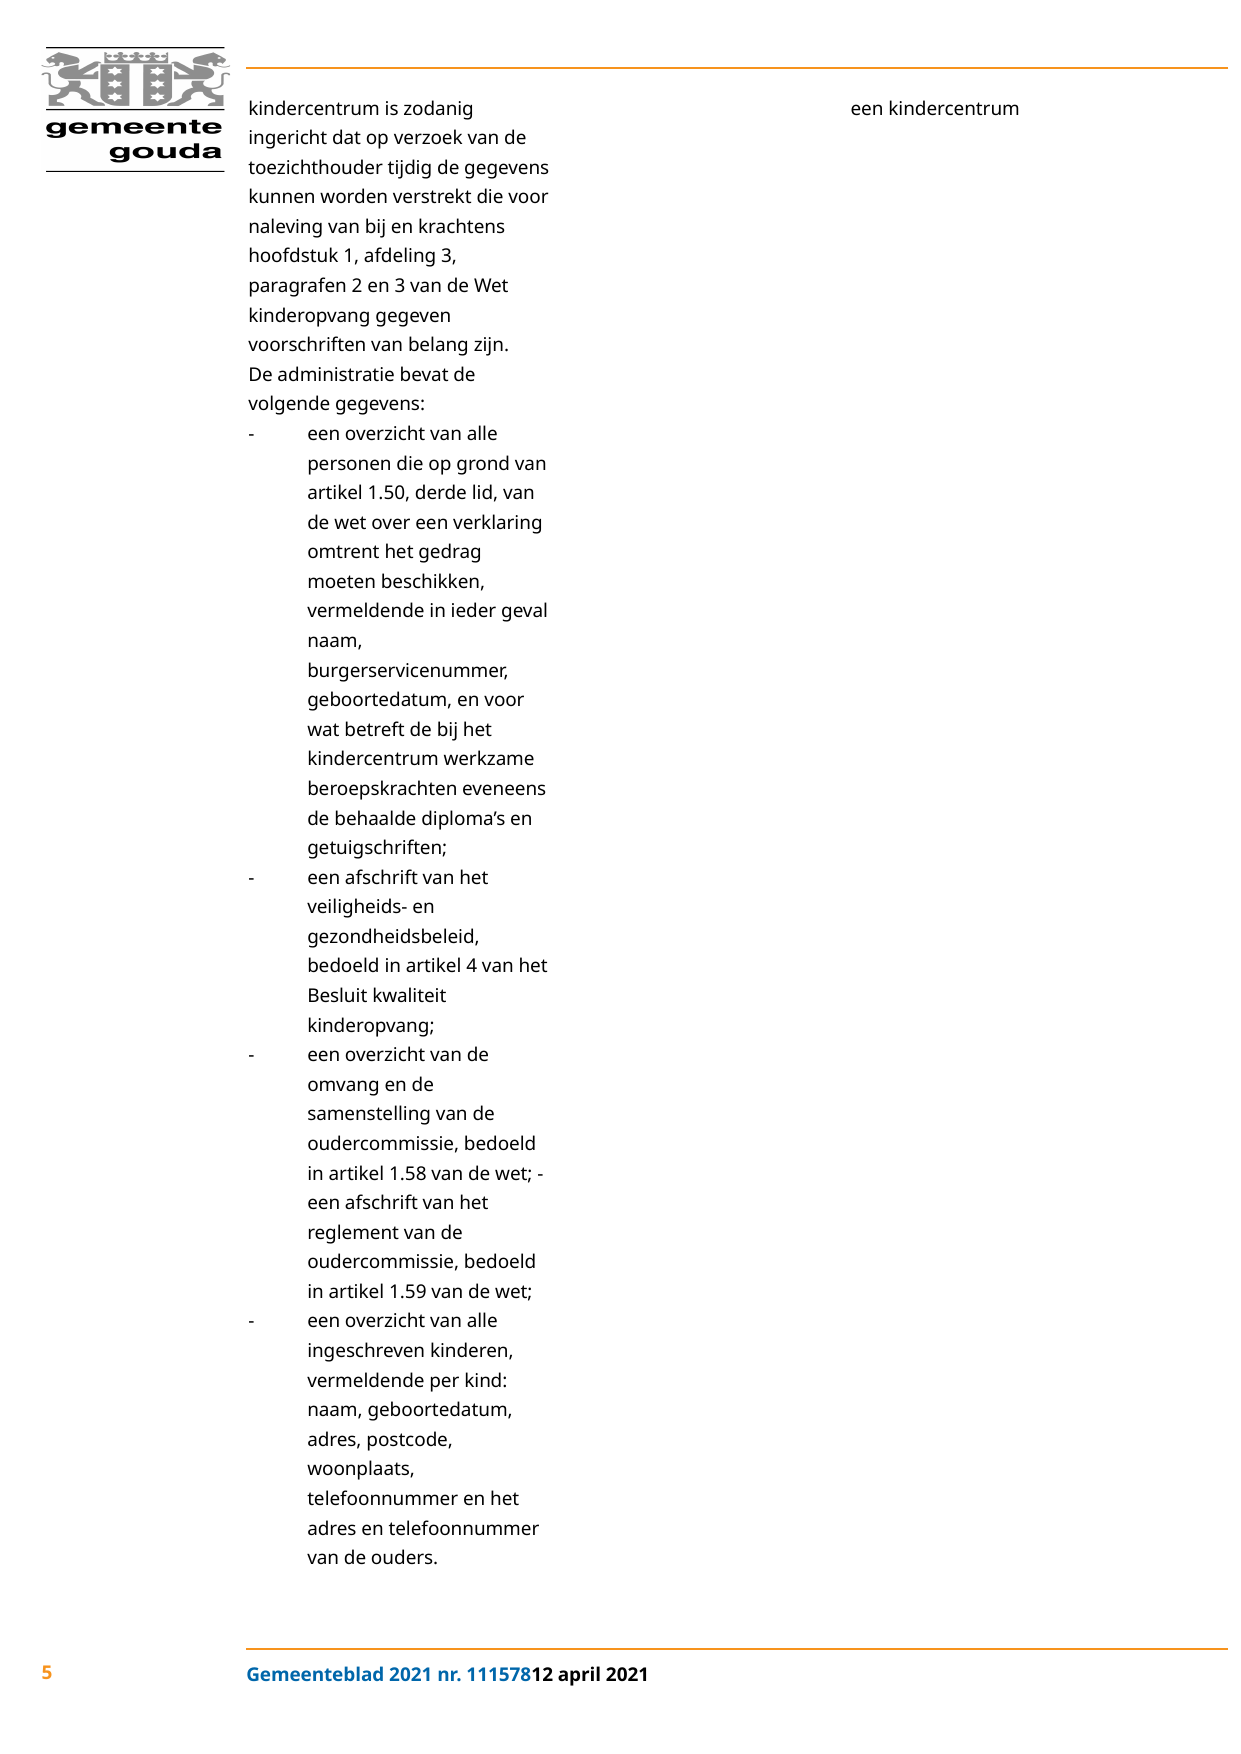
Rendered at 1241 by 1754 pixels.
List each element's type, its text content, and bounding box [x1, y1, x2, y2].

table_cell een kindercentrum [850, 95, 1152, 1600]
table_cell kindercentrum is zodanig ingericht dat op verzoek van de toezichthouder tijdig de gegevens kunnen worden verstrekt die voor naleving van bij en krachtens hoofdstuk 1, afdeling 3, paragrafen 2 en 3 van de Wet kinderopvang gegeven voorschriften van belang zijn. De administratie bevat de volgende gegevens: een overzicht van alle personen die op grond van artikel 1.50, derde lid, van de wet over een verklaring omtrent het gedrag moeten beschikken, vermeldende in ieder geval naam, burgerservicenummer, geboortedatum, en voor wat betreft de bij het kindercentrum werkzame beroepskrachten eveneens de behaalde diploma’s en getuigschriften; een afschrift van het veiligheids- en gezondheidsbeleid, bedoeld in artikel 4 van het Besluit kwaliteit kinderopvang; een overzicht van de omvang en de samenstelling van de oudercommissie, bedoeld in artikel 1.58 van de wet; - een afschrift van het reglement van de oudercommissie, bedoeld in artikel 1.59 van de wet; een overzicht van alle ingeschreven kinderen, vermeldende per kind: naam, geboortedatum, adres, postcode, woonplaats, telefoonnummer en het adres en telefoonnummer van de ouders. [248, 95, 549, 1600]
picture [41, 47, 231, 172]
table_cell [549, 95, 850, 1600]
